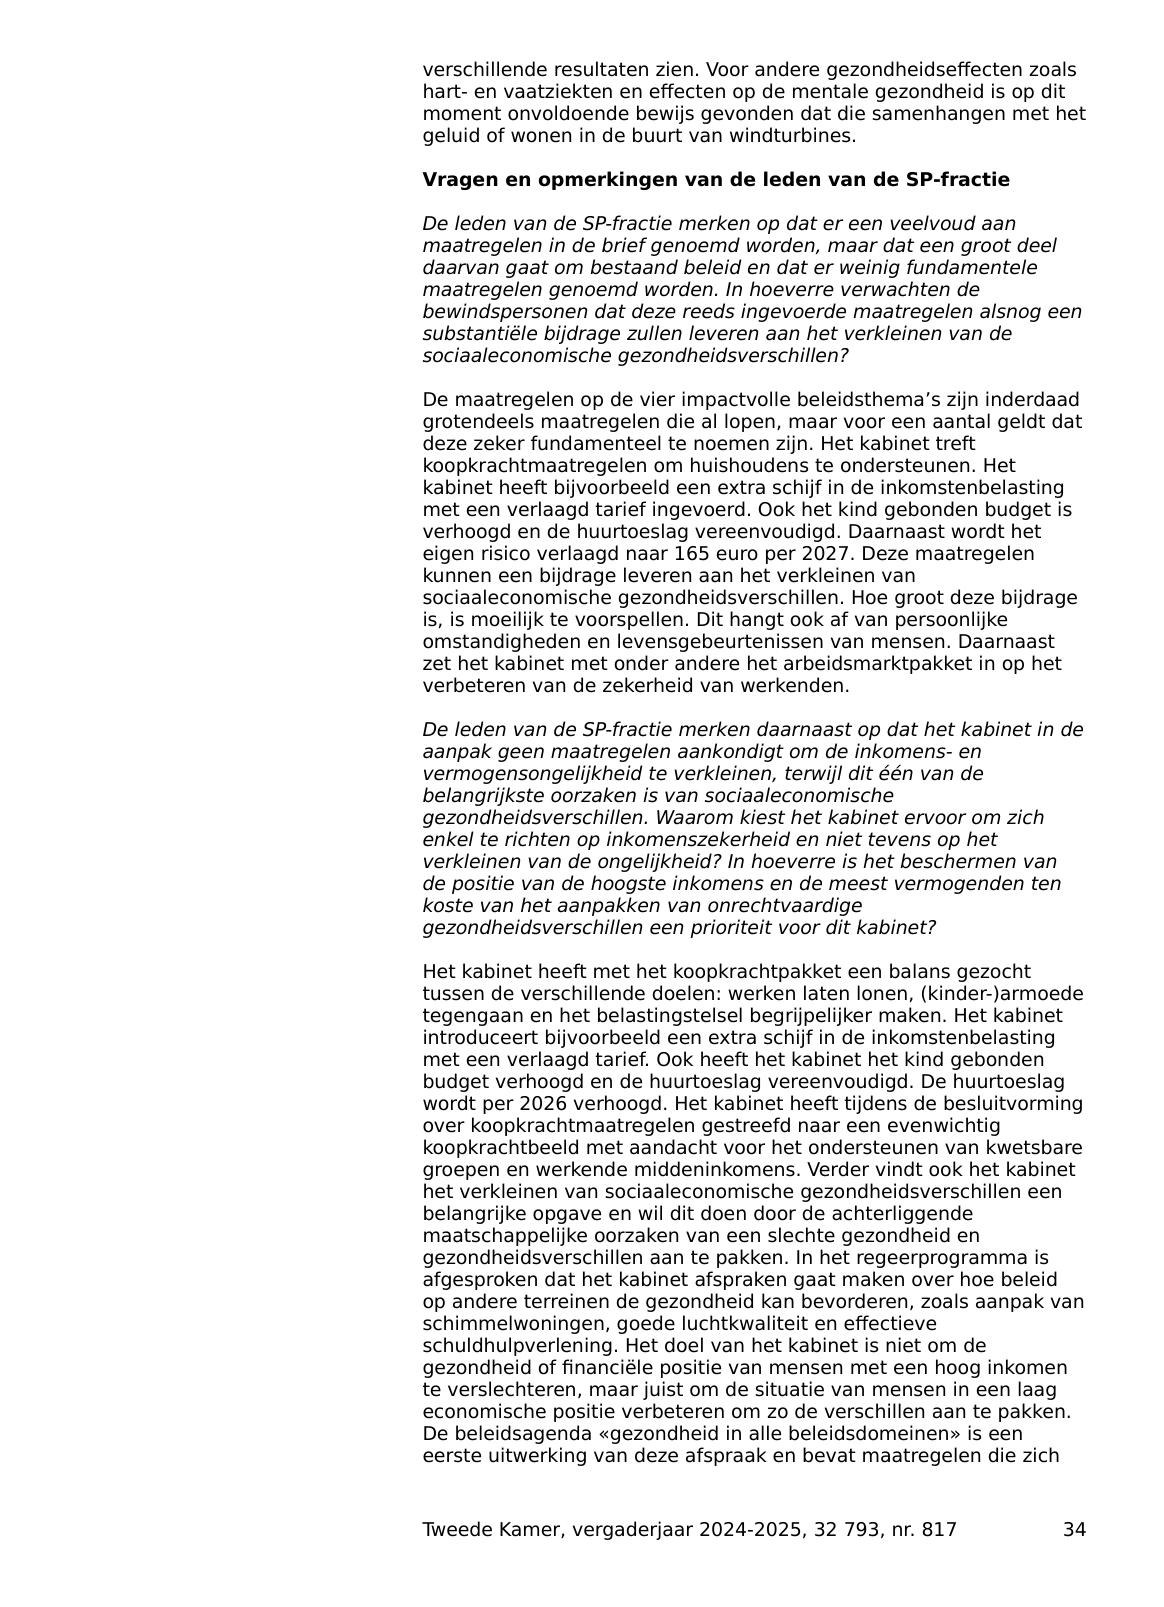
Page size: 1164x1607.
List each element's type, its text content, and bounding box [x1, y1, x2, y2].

text Het kabinet heeft met het koopkrachtpakket een balans gezocht tussen de verschillende doelen: werken laten lonen, (kinder-)armoede tegengaan en het belastingstelsel begrijpelijker maken. Het kabinet introduceert bijvoorbeeld een extra schijf in de inkomstenbelasting met een verlaagd tarief. Ook heeft het kabinet het kind gebonden budget verhoogd en de huurtoeslag vereenvoudigd. De huurtoeslag wordt per 2026 verhoogd. Het kabinet heeft tijdens de besluitvorming over koopkrachtmaatregelen gestreefd naar een evenwichtig koopkrachtbeeld met aandacht voor het ondersteunen van kwetsbare groepen en werkende middeninkomens. Verder vindt ook het kabinet het verkleinen van sociaaleconomische gezondheidsverschillen een belangrijke opgave en wil dit doen door de achterliggende maatschappelijke oorzaken van een slechte gezondheid en gezondheidsverschillen aan te pakken. In het regeerprogramma is afgesproken dat het kabinet afspraken gaat maken over hoe beleid op andere terreinen de gezondheid kan bevorderen, zoals aanpak van schimmelwoningen, goede luchtkwaliteit en effectieve schuldhulpverlening. Het doel van het kabinet is niet om de gezondheid of financiële positie van mensen met een hoog inkomen te verslechteren, maar juist om de situatie van mensen in een laag economische positie verbeteren om zo de verschillen aan te pakken. De beleidsagenda «gezondheid in alle beleidsdomeinen» is een eerste uitwerking van deze afspraak en bevat maatregelen die zich [422, 961, 1087, 1467]
subtitle Vragen en opmerkingen van de leden van de SP-fractie [422, 169, 1087, 191]
text verschillende resultaten zien. Voor andere gezondheidseffecten zoals hart- en vaatziekten en effecten op de mentale gezondheid is op dit moment onvoldoende bewijs gevonden dat die samenhangen met het geluid of wonen in de buurt van windturbines. [422, 59, 1087, 147]
text De leden van de SP-fractie merken daarnaast op dat het kabinet in de aanpak geen maatregelen aankondigt om de inkomens- en vermogensongelijkheid te verkleinen, terwijl dit één van de belangrijkste oorzaken is van sociaaleconomische gezondheidsverschillen. Waarom kiest het kabinet ervoor om zich enkel te richten op inkomenszekerheid en niet tevens op het verkleinen van de ongelijkheid? In hoeverre is het beschermen van de positie van de hoogste inkomens en de meest vermogenden ten koste van het aanpakken van onrechtvaardige gezondheidsverschillen een prioriteit voor dit kabinet? [422, 719, 1087, 939]
text De maatregelen op de vier impactvolle beleidsthema’s zijn inderdaad grotendeels maatregelen die al lopen, maar voor een aantal geldt dat deze zeker fundamenteel te noemen zijn. Het kabinet treft koopkrachtmaatregelen om huishoudens te ondersteunen. Het kabinet heeft bijvoorbeeld een extra schijf in de inkomstenbelasting met een verlaagd tarief ingevoerd. Ook het kind gebonden budget is verhoogd en de huurtoeslag vereenvoudigd. Daarnaast wordt het eigen risico verlaagd naar 165 euro per 2027. Deze maatregelen kunnen een bijdrage leveren aan het verkleinen van sociaaleconomische gezondheidsverschillen. Hoe groot deze bijdrage is, is moeilijk te voorspellen. Dit hangt ook af van persoonlijke omstandigheden en levensgebeurtenissen van mensen. Daarnaast zet het kabinet met onder andere het arbeidsmarktpakket in op het verbeteren van de zekerheid van werkenden. [422, 389, 1087, 697]
text De leden van de SP-fractie merken op dat er een veelvoud aan maatregelen in de brief genoemd worden, maar dat een groot deel daarvan gaat om bestaand beleid en dat er weinig fundamentele maatregelen genoemd worden. In hoeverre verwachten de bewindspersonen dat deze reeds ingevoerde maatregelen alsnog een substantiële bijdrage zullen leveren aan het verkleinen van de sociaaleconomische gezondheidsverschillen? [422, 213, 1087, 367]
